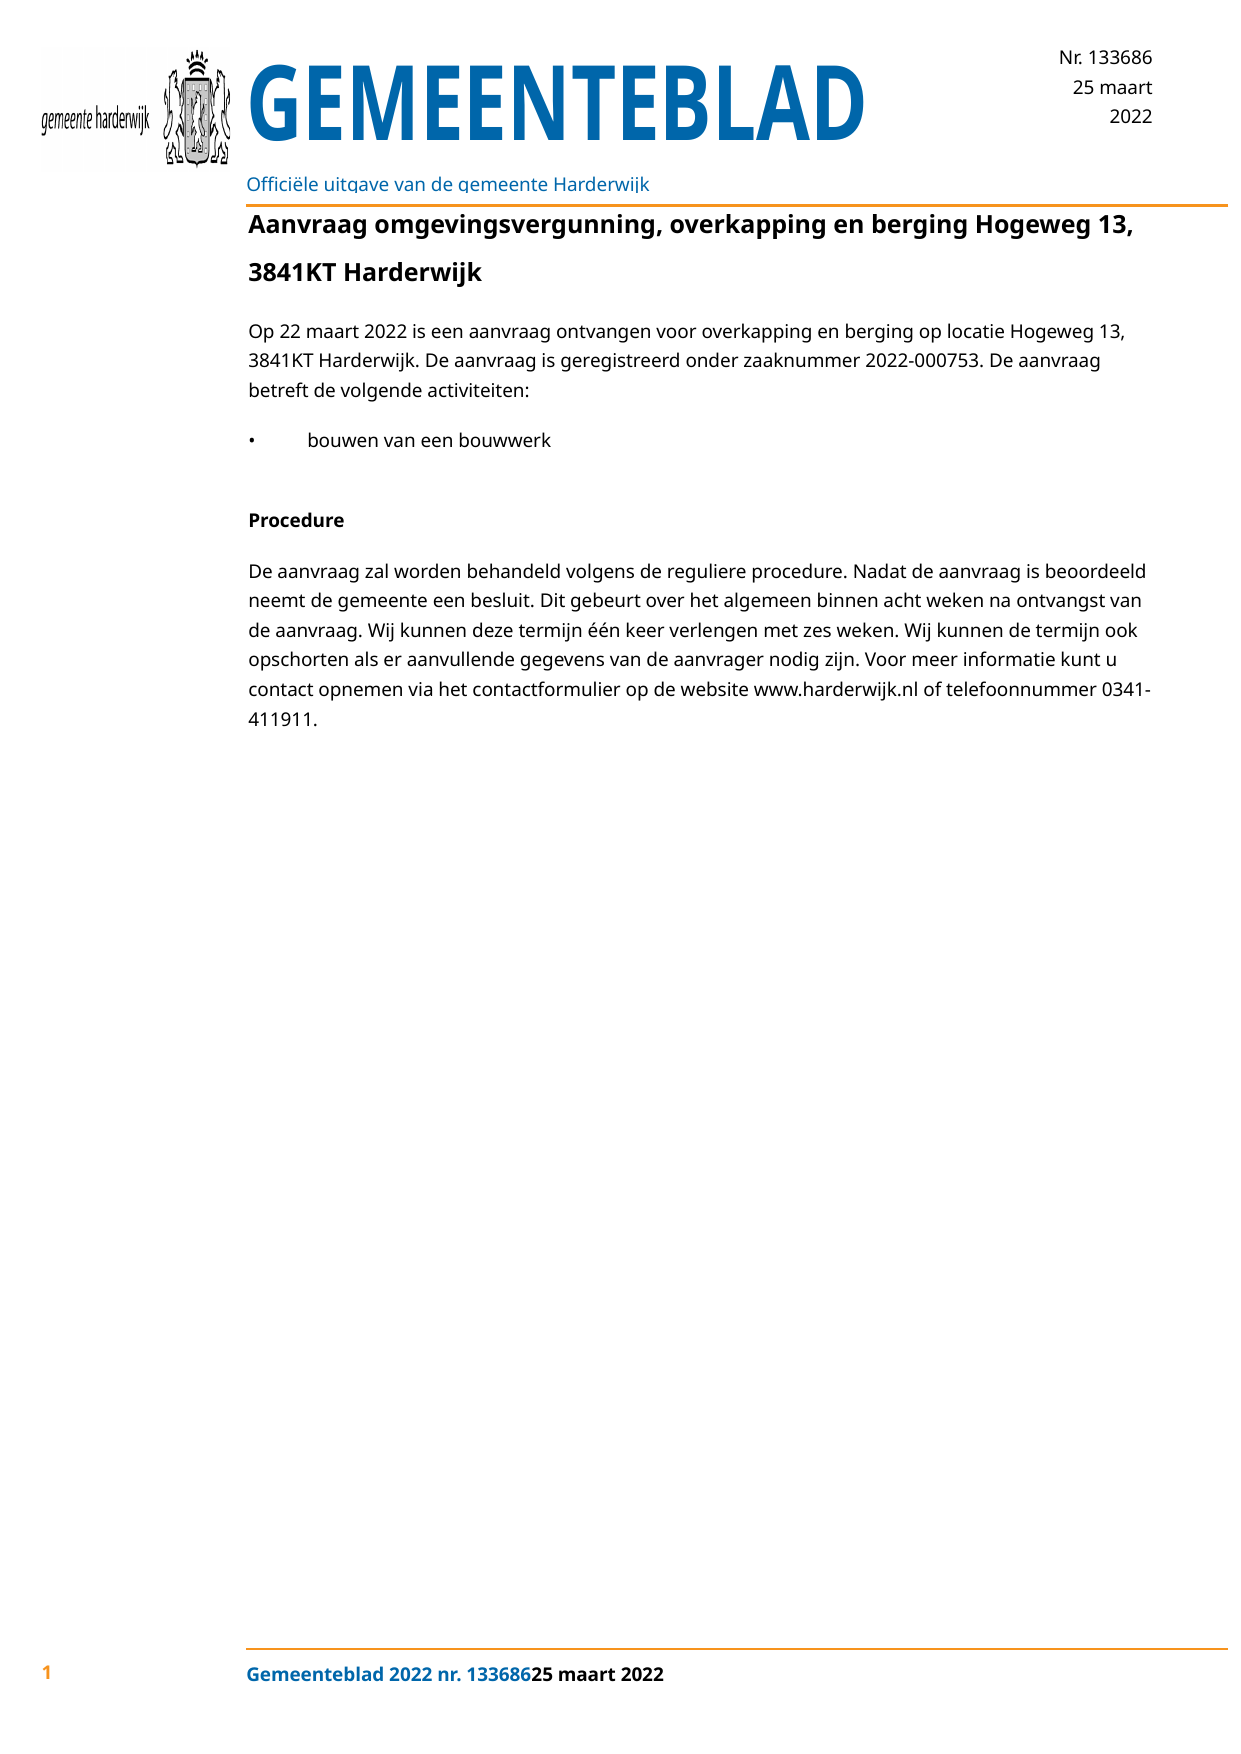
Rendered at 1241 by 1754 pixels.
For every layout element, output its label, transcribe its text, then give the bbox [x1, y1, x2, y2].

text Aanvraag omgevingsvergunning, overkapping en berging Hogeweg 13, 3841KT Harderwijk [248, 207, 1152, 288]
text Op 22 maart 2022 is een aanvraag ontvangen voor overkapping en berging op locatie Hogeweg 13, 3841KT Harderwijk. De aanvraag is geregistreerd onder zaaknummer 2022-000753. De aanvraag betreft de volgende activiteiten: [248, 318, 1152, 403]
text Procedure [248, 507, 1152, 533]
picture [41, 47, 231, 172]
list bouwen van een bouwwerk [248, 427, 1152, 453]
text De aanvraag zal worden behandeld volgens de reguliere procedure. Nadat de aanvraag is beoordeeld neemt de gemeente een besluit. Dit gebeurt over het algemeen binnen acht weken na ontvangst van de aanvraag. Wij kunnen deze termijn één keer verlengen met zes weken. Wij kunnen de termijn ook opschorten als er aanvullende gegevens van de aanvrager nodig zijn. Voor meer informatie kunt u contact opnemen via het contactformulier op de website www.harderwijk.nl of telefoonnummer 0341-411911. [248, 558, 1152, 732]
